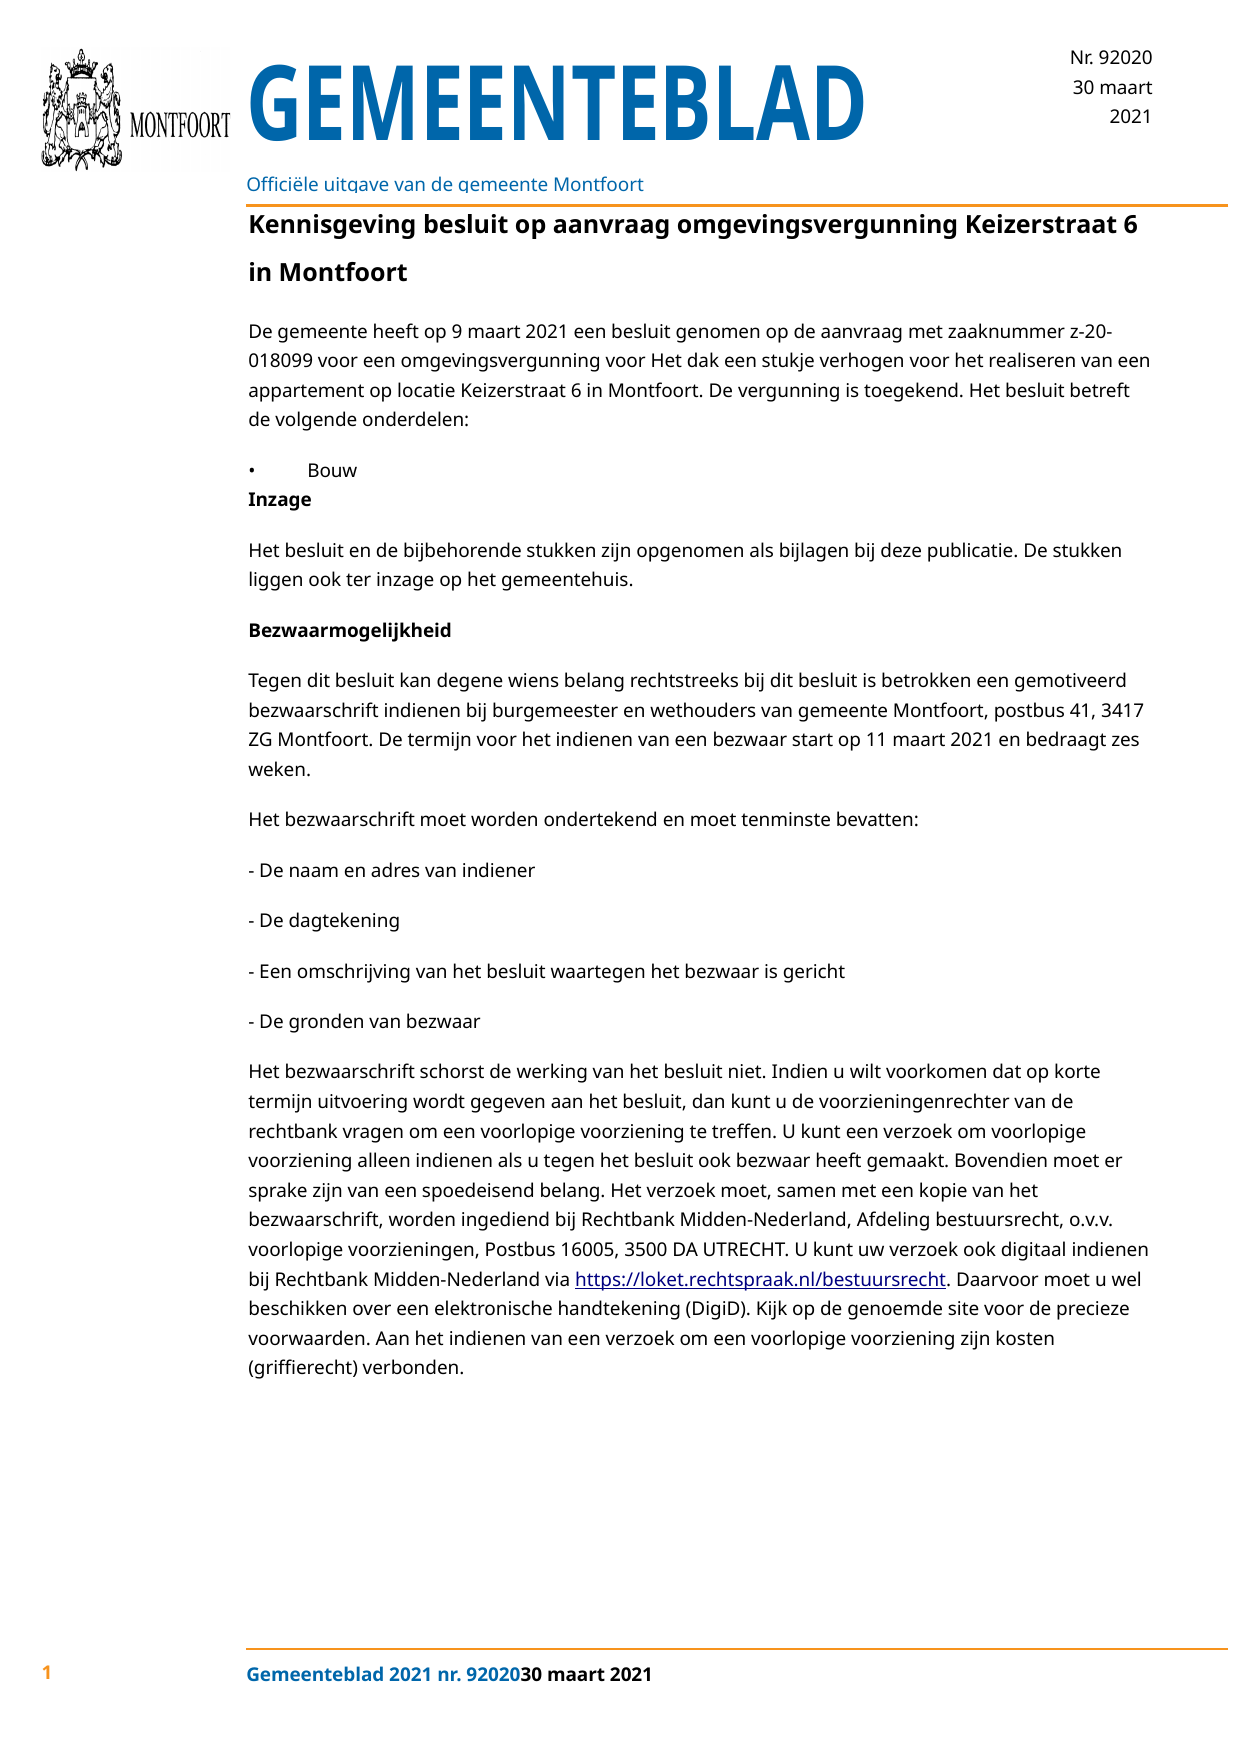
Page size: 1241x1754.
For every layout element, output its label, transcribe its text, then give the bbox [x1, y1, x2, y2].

text Inzage [248, 487, 1152, 512]
picture [41, 47, 231, 172]
text - De dagtekening [248, 907, 1152, 933]
text - Een omschrijving van het besluit waartegen het bezwaar is gericht [248, 958, 1152, 984]
text - De naam en adres van indiener [248, 857, 1152, 883]
text - De gronden van bezwaar [248, 1008, 1152, 1034]
text De gemeente heeft op 9 maart 2021 een besluit genomen op de aanvraag met zaaknummer z-20-018099 voor een omgevingsvergunning voor Het dak een stukje verhogen voor het realiseren van een appartement op locatie Keizerstraat 6 in Montfoort. De vergunning is toegekend. Het besluit betreft de volgende onderdelen: [248, 318, 1152, 432]
text Bezwaarmogelijkheid [248, 617, 1152, 643]
text Tegen dit besluit kan degene wiens belang rechtstreeks bij dit besluit is betrokken een gemotiveerd bezwaarschrift indienen bij burgemeester en wethouders van gemeente Montfoort, postbus 41, 3417 ZG Montfoort. De termijn voor het indienen van een bezwaar start op 11 maart 2021 en bedraagt zes weken. [248, 667, 1152, 782]
text Kennisgeving besluit op aanvraag omgevingsvergunning Keizerstraat 6 in Montfoort [248, 207, 1152, 288]
text Het bezwaarschrift schorst de werking van het besluit niet. Indien u wilt voorkomen dat op korte termijn uitvoering wordt gegeven aan het besluit, dan kunt u de voorzieningenrechter van de rechtbank vragen om een voorlopige voorziening te treffen. U kunt een verzoek om voorlopige voorziening alleen indienen als u tegen het besluit ook bezwaar heeft gemaakt. Bovendien moet er sprake zijn van een spoedeisend belang. Het verzoek moet, samen met een kopie van het bezwaarschrift, worden ingediend bij Rechtbank Midden-Nederland, Afdeling bestuursrecht, o.v.v. voorlopige voorzieningen, Postbus 16005, 3500 DA UTRECHT. U kunt uw verzoek ook digitaal indienen bij Rechtbank Midden-Nederland via https://loket.rechtspraak.nl/bestuursrecht. Daarvoor moet u wel beschikken over een elektronische handtekening (DigiD). Kijk op de genoemde site voor de precieze voorwaarden. Aan het indienen van een verzoek om een voorlopige voorziening zijn kosten (griffierecht) verbonden. [248, 1059, 1152, 1380]
text Het bezwaarschrift moet worden ondertekend en moet tenminste bevatten: [248, 807, 1152, 832]
text Het besluit en de bijbehorende stukken zijn opgenomen als bijlagen bij deze publicatie. De stukken liggen ook ter inzage op het gemeentehuis. [248, 537, 1152, 592]
list Bouw [248, 457, 1152, 483]
